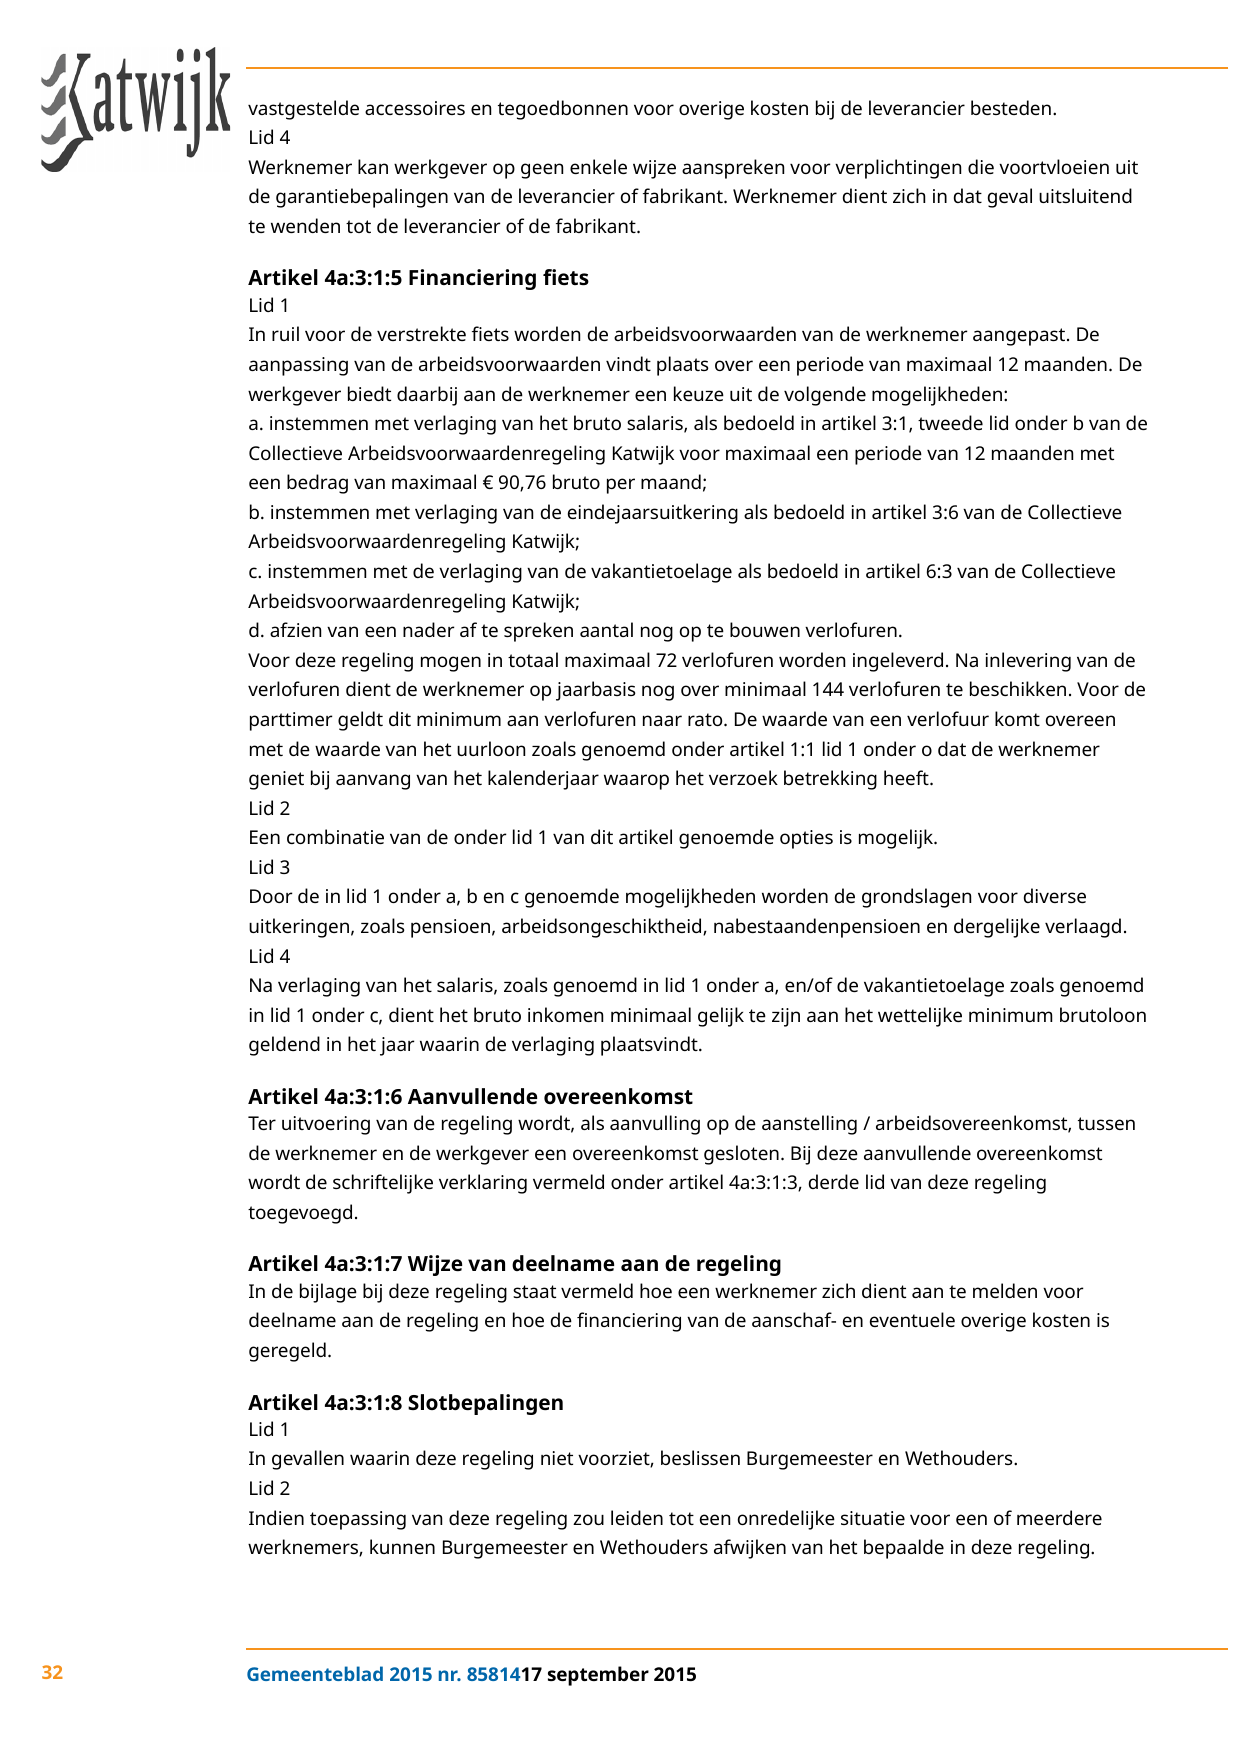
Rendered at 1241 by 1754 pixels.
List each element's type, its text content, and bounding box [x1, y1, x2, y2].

text Lid 1 [248, 1416, 1152, 1442]
text Artikel 4a:3:1:7 Wijze van deelname aan de regeling [248, 1249, 1152, 1278]
text Artikel 4a:3:1:6 Aanvullende overeenkomst [248, 1082, 1152, 1110]
text In gevallen waarin deze regeling niet voorziet, beslissen Burgemeester en Wethouders. [248, 1446, 1152, 1471]
text Lid 2 [248, 795, 1152, 821]
text c. instemmen met de verlaging van de vakantietoelage als bedoeld in artikel 6:3 van de Collectieve Arbeidsvoorwaardenregeling Katwijk; [248, 558, 1152, 613]
text Lid 1 [248, 292, 1152, 318]
text In ruil voor de verstrekte fiets worden de arbeidsvoorwaarden van de werknemer aangepast. De aanpassing van de arbeidsvoorwaarden vindt plaats over een periode van maximaal 12 maanden. De werkgever biedt daarbij aan de werknemer een keuze uit de volgende mogelijkheden: [248, 322, 1152, 406]
picture [41, 47, 231, 172]
text Door de in lid 1 onder a, b en c genoemde mogelijkheden worden de grondslagen voor diverse uitkeringen, zoals pensioen, arbeidsongeschiktheid, nabestaandenpensioen en dergelijke verlaagd. [248, 884, 1152, 939]
text Lid 4 [248, 943, 1152, 968]
text a. instemmen met verlaging van het bruto salaris, als bedoeld in artikel 3:1, tweede lid onder b van de Collectieve Arbeidsvoorwaardenregeling Katwijk voor maximaal een periode van 12 maanden met een bedrag van maximaal € 90,76 bruto per maand; [248, 410, 1152, 495]
text Werknemer kan werkgever op geen enkele wijze aanspreken voor verplichtingen die voortvloeien uit de garantiebepalingen van de leverancier of fabrikant. Werknemer dient zich in dat geval uitsluitend te wenden tot de leverancier of de fabrikant. [248, 154, 1152, 239]
text Lid 4 [248, 124, 1152, 150]
text Lid 2 [248, 1475, 1152, 1501]
text In de bijlage bij deze regeling staat vermeld hoe een werknemer zich dient aan te melden voor deelname aan de regeling en hoe de financiering van de aanschaf- en eventuele overige kosten is geregeld. [248, 1278, 1152, 1363]
text vastgestelde accessoires en tegoedbonnen voor overige kosten bij de leverancier besteden. [248, 95, 1152, 121]
text Ter uitvoering van de regeling wordt, als aanvulling op de aanstelling / arbeidsovereenkomst, tussen de werknemer en de werkgever een overeenkomst gesloten. Bij deze aanvullende overeenkomst wordt de schriftelijke verklaring vermeld onder artikel 4a:3:1:3, derde lid van deze regeling toegevoegd. [248, 1110, 1152, 1225]
text d. afzien van een nader af te spreken aantal nog op te bouwen verlofuren. [248, 617, 1152, 643]
text b. instemmen met verlaging van de eindejaarsuitkering als bedoeld in artikel 3:6 van de Collectieve Arbeidsvoorwaardenregeling Katwijk; [248, 499, 1152, 554]
text Artikel 4a:3:1:8 Slotbepalingen [248, 1388, 1152, 1416]
text Artikel 4a:3:1:5 Financiering fiets [248, 263, 1152, 292]
text Een combinatie van de onder lid 1 van dit artikel genoemde opties is mogelijk. [248, 824, 1152, 850]
text Na verlaging van het salaris, zoals genoemd in lid 1 onder a, en/of de vakantietoelage zoals genoemd in lid 1 onder c, dient het bruto inkomen minimaal gelijk te zijn aan het wettelijke minimum brutoloon geldend in het jaar waarin de verlaging plaatsvindt. [248, 972, 1152, 1057]
text Lid 3 [248, 854, 1152, 880]
text Indien toepassing van deze regeling zou leiden tot een onredelijke situatie voor een of meerdere werknemers, kunnen Burgemeester en Wethouders afwijken van het bepaalde in deze regeling. [248, 1505, 1152, 1560]
text Voor deze regeling mogen in totaal maximaal 72 verlofuren worden ingeleverd. Na inlevering van de verlofuren dient de werknemer op jaarbasis nog over minimaal 144 verlofuren te beschikken. Voor de parttimer geldt dit minimum aan verlofuren naar rato. De waarde van een verlofuur komt overeen met de waarde van het uurloon zoals genoemd onder artikel 1:1 lid 1 onder o dat de werknemer geniet bij aanvang van het kalenderjaar waarop het verzoek betrekking heeft. [248, 647, 1152, 791]
